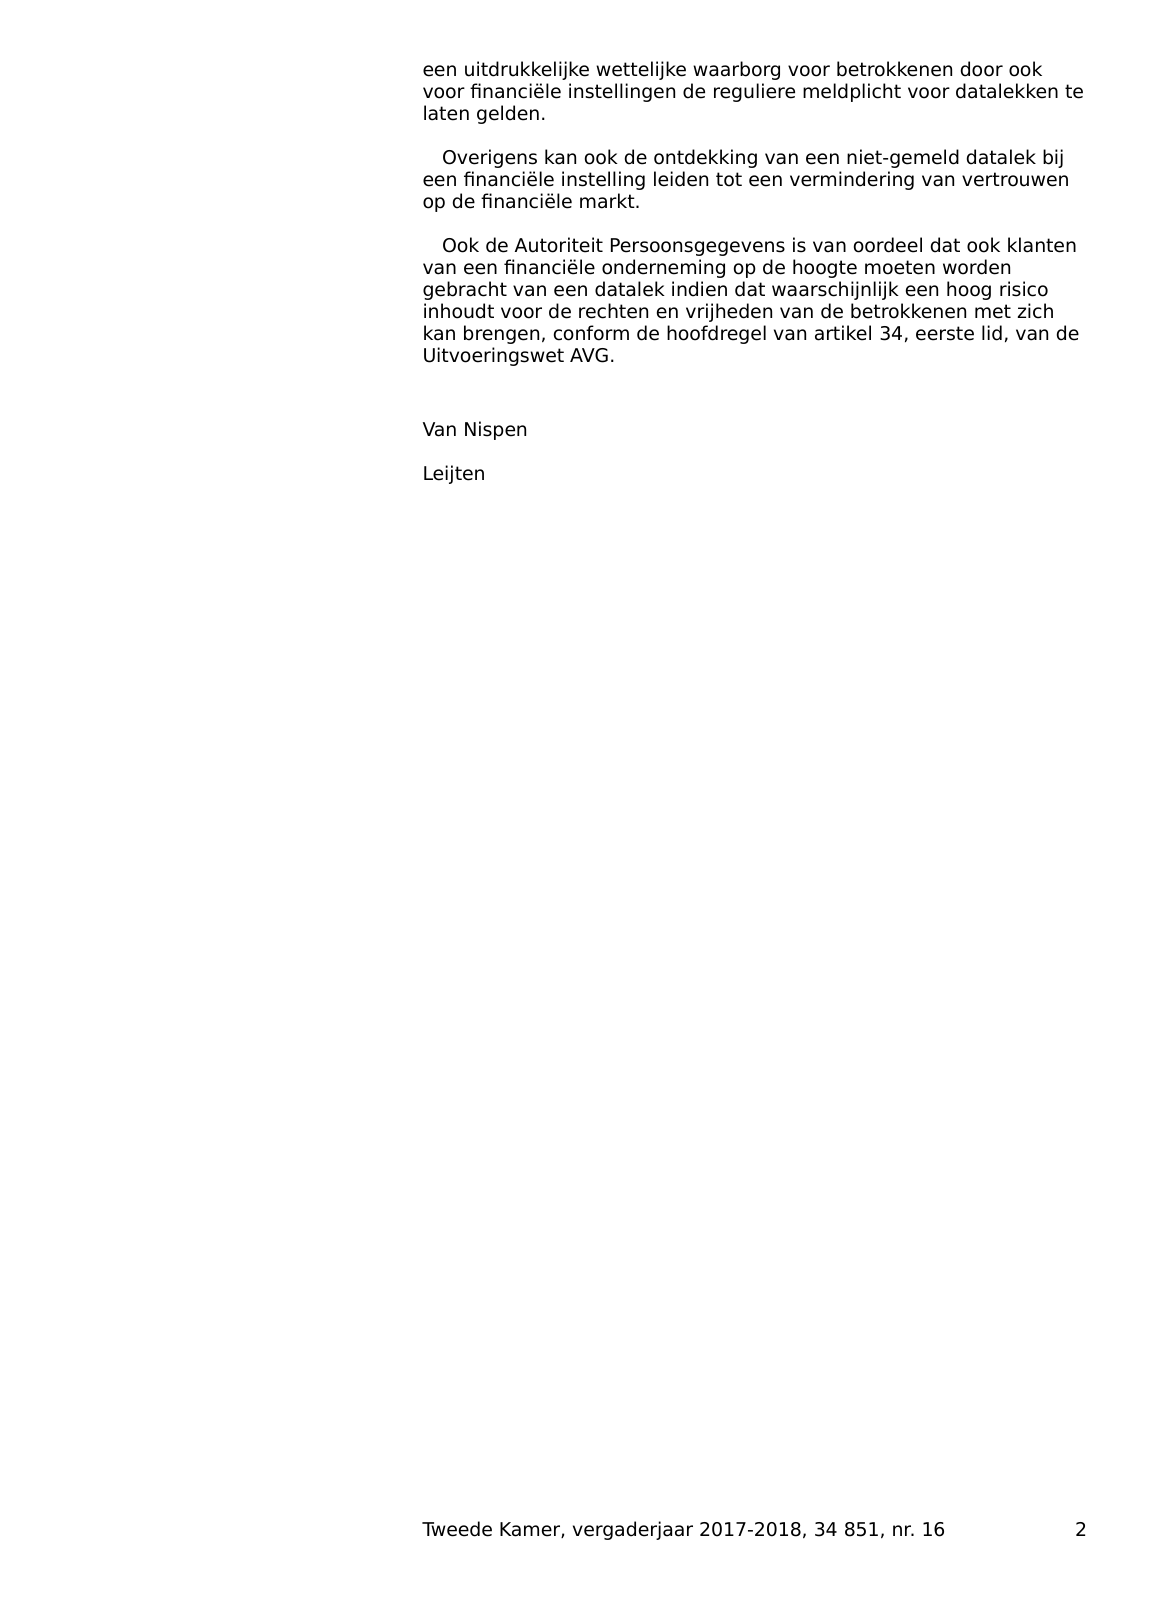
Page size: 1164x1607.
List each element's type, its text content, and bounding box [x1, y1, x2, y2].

text Ook de Autoriteit Persoonsgegevens is van oordeel dat ook klanten van een financiële onderneming op de hoogte moeten worden gebracht van een datalek indien dat waarschijnlijk een hoog risico inhoudt voor de rechten en vrijheden van de betrokkenen met zich kan brengen, conform de hoofdregel van artikel 34, eerste lid, van de Uitvoeringswet AVG. [422, 235, 1087, 367]
text een uitdrukkelijke wettelijke waarborg voor betrokkenen door ook voor financiële instellingen de reguliere meldplicht voor datalekken te laten gelden. [422, 59, 1087, 125]
text Van Nispen Leijten [422, 397, 1087, 485]
text Overigens kan ook de ontdekking van een niet-gemeld datalek bij een financiële instelling leiden tot een vermindering van vertrouwen op de financiële markt. [422, 147, 1087, 213]
